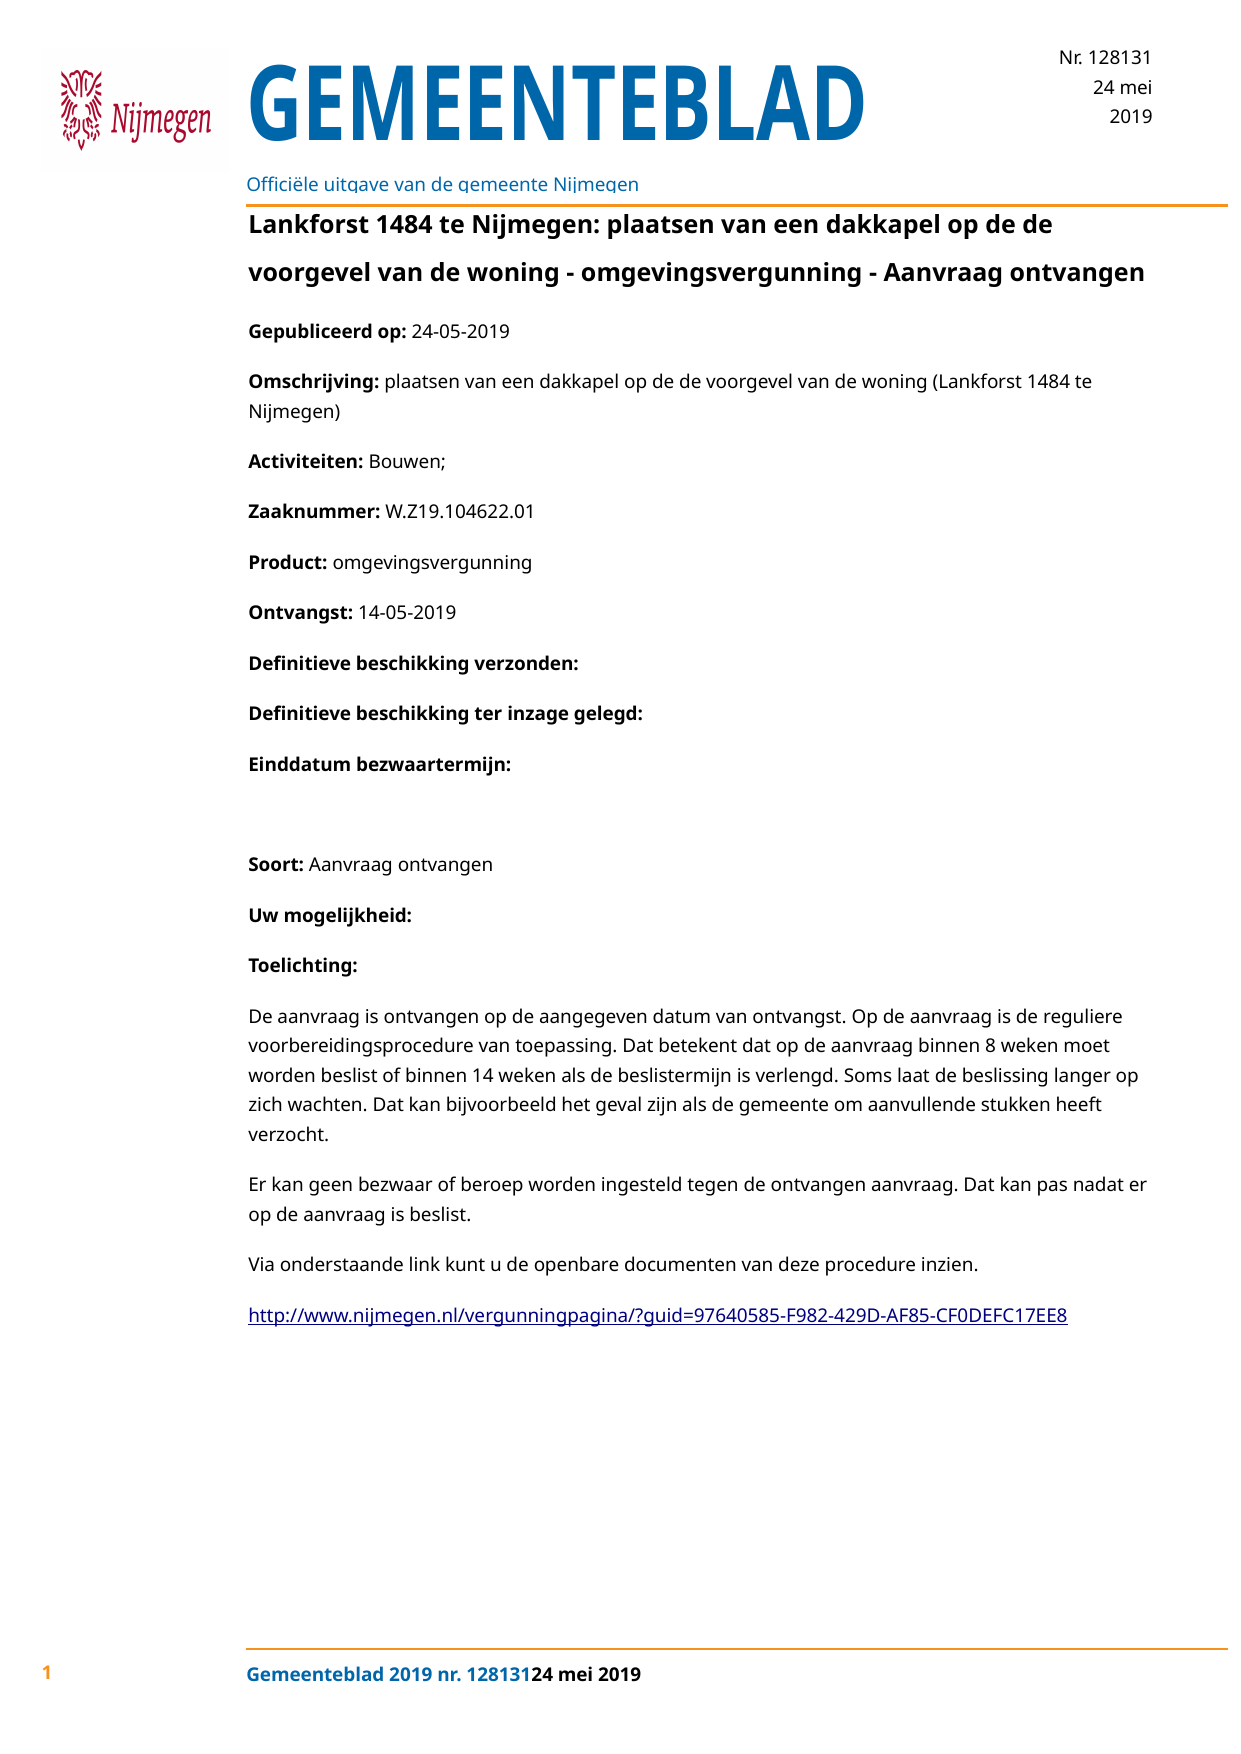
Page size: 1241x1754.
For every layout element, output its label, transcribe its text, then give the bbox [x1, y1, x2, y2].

text Einddatum bezwaartermijn: [248, 751, 1152, 777]
text Er kan geen bezwaar of beroep worden ingesteld tegen de ontvangen aanvraag. Dat kan pas nadat er op de aanvraag is beslist. [248, 1172, 1152, 1227]
text Definitieve beschikking verzonden: [248, 650, 1152, 676]
text Lankforst 1484 te Nijmegen: plaatsen van een dakkapel op de de voorgevel van de woning - omgevingsvergunning - Aanvraag ontvangen [248, 207, 1152, 288]
text Soort: Aanvraag ontvangen [248, 852, 1152, 877]
text De aanvraag is ontvangen op de aangegeven datum van ontvangst. Op de aanvraag is de reguliere voorbereidingsprocedure van toepassing. Dat betekent dat op de aanvraag binnen 8 weken moet worden beslist of binnen 14 weken als de beslistermijn is verlengd. Soms laat de beslissing langer op zich wachten. Dat kan bijvoorbeeld het geval zijn als de gemeente om aanvullende stukken heeft verzocht. [248, 1003, 1152, 1147]
text http://www.nijmegen.nl/vergunningpagina/?guid=97640585-F982-429D-AF85-CF0DEFC17EE8 [248, 1302, 1152, 1328]
text Toelichting: [248, 952, 1152, 978]
text Product: omgevingsvergunning [248, 549, 1152, 575]
text Uw mogelijkheid: [248, 902, 1152, 928]
text Omschrijving: plaatsen van een dakkapel op de de voorgevel van de woning (Lankforst 1484 te Nijmegen) [248, 368, 1152, 424]
text Via onderstaande link kunt u de openbare documenten van deze procedure inzien. [248, 1252, 1152, 1277]
text Activiteiten: Bouwen; [248, 448, 1152, 474]
text Ontvangst: 14-05-2019 [248, 599, 1152, 625]
text Zaaknummer: W.Z19.104622.01 [248, 499, 1152, 524]
picture [41, 47, 231, 172]
text Definitieve beschikking ter inzage gelegd: [248, 700, 1152, 726]
text Gepubliceerd op: 24-05-2019 [248, 318, 1152, 344]
